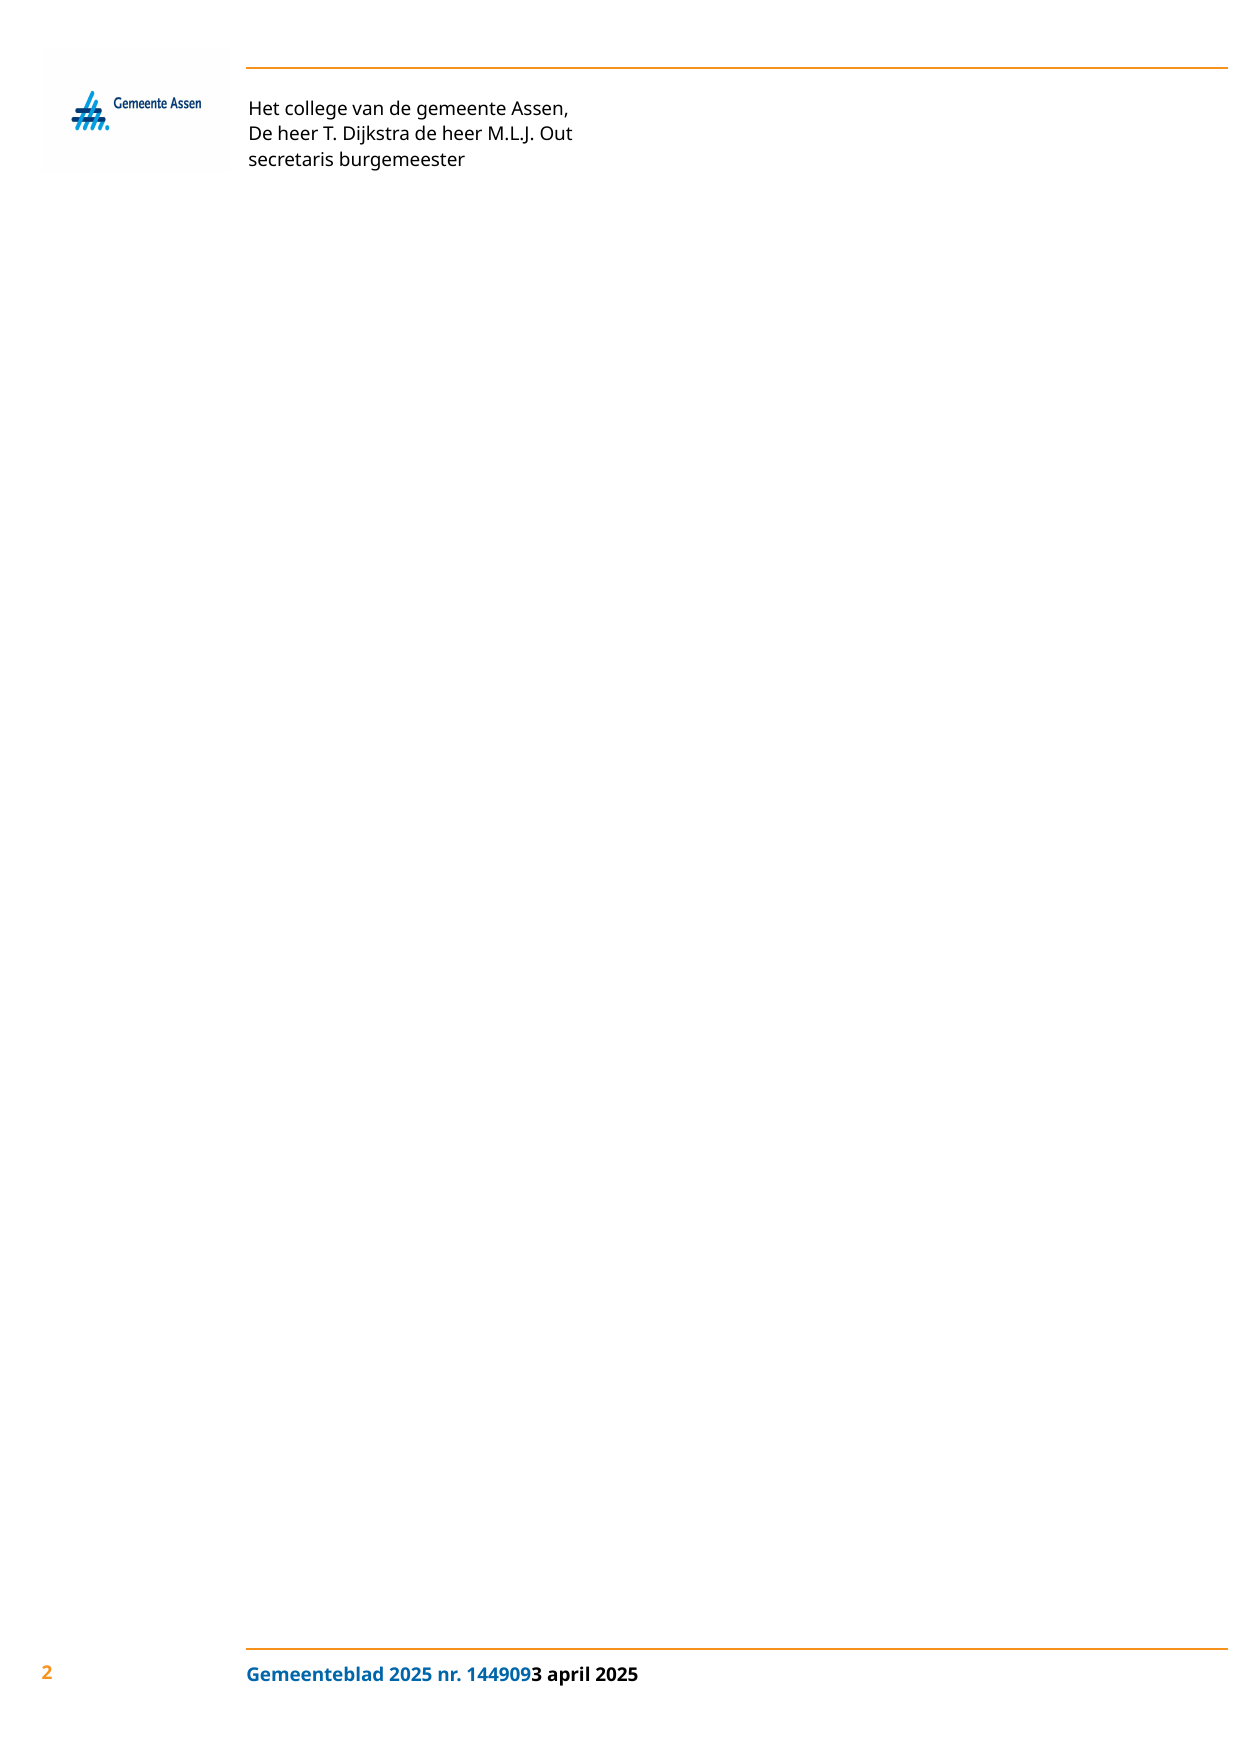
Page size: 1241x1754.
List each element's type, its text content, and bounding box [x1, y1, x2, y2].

picture [41, 47, 231, 172]
text Het college van de gemeente Assen, [248, 95, 1152, 121]
text secretaris burgemeester [248, 146, 1152, 172]
text De heer T. Dijkstra de heer M.L.J. Out [248, 121, 1152, 146]
